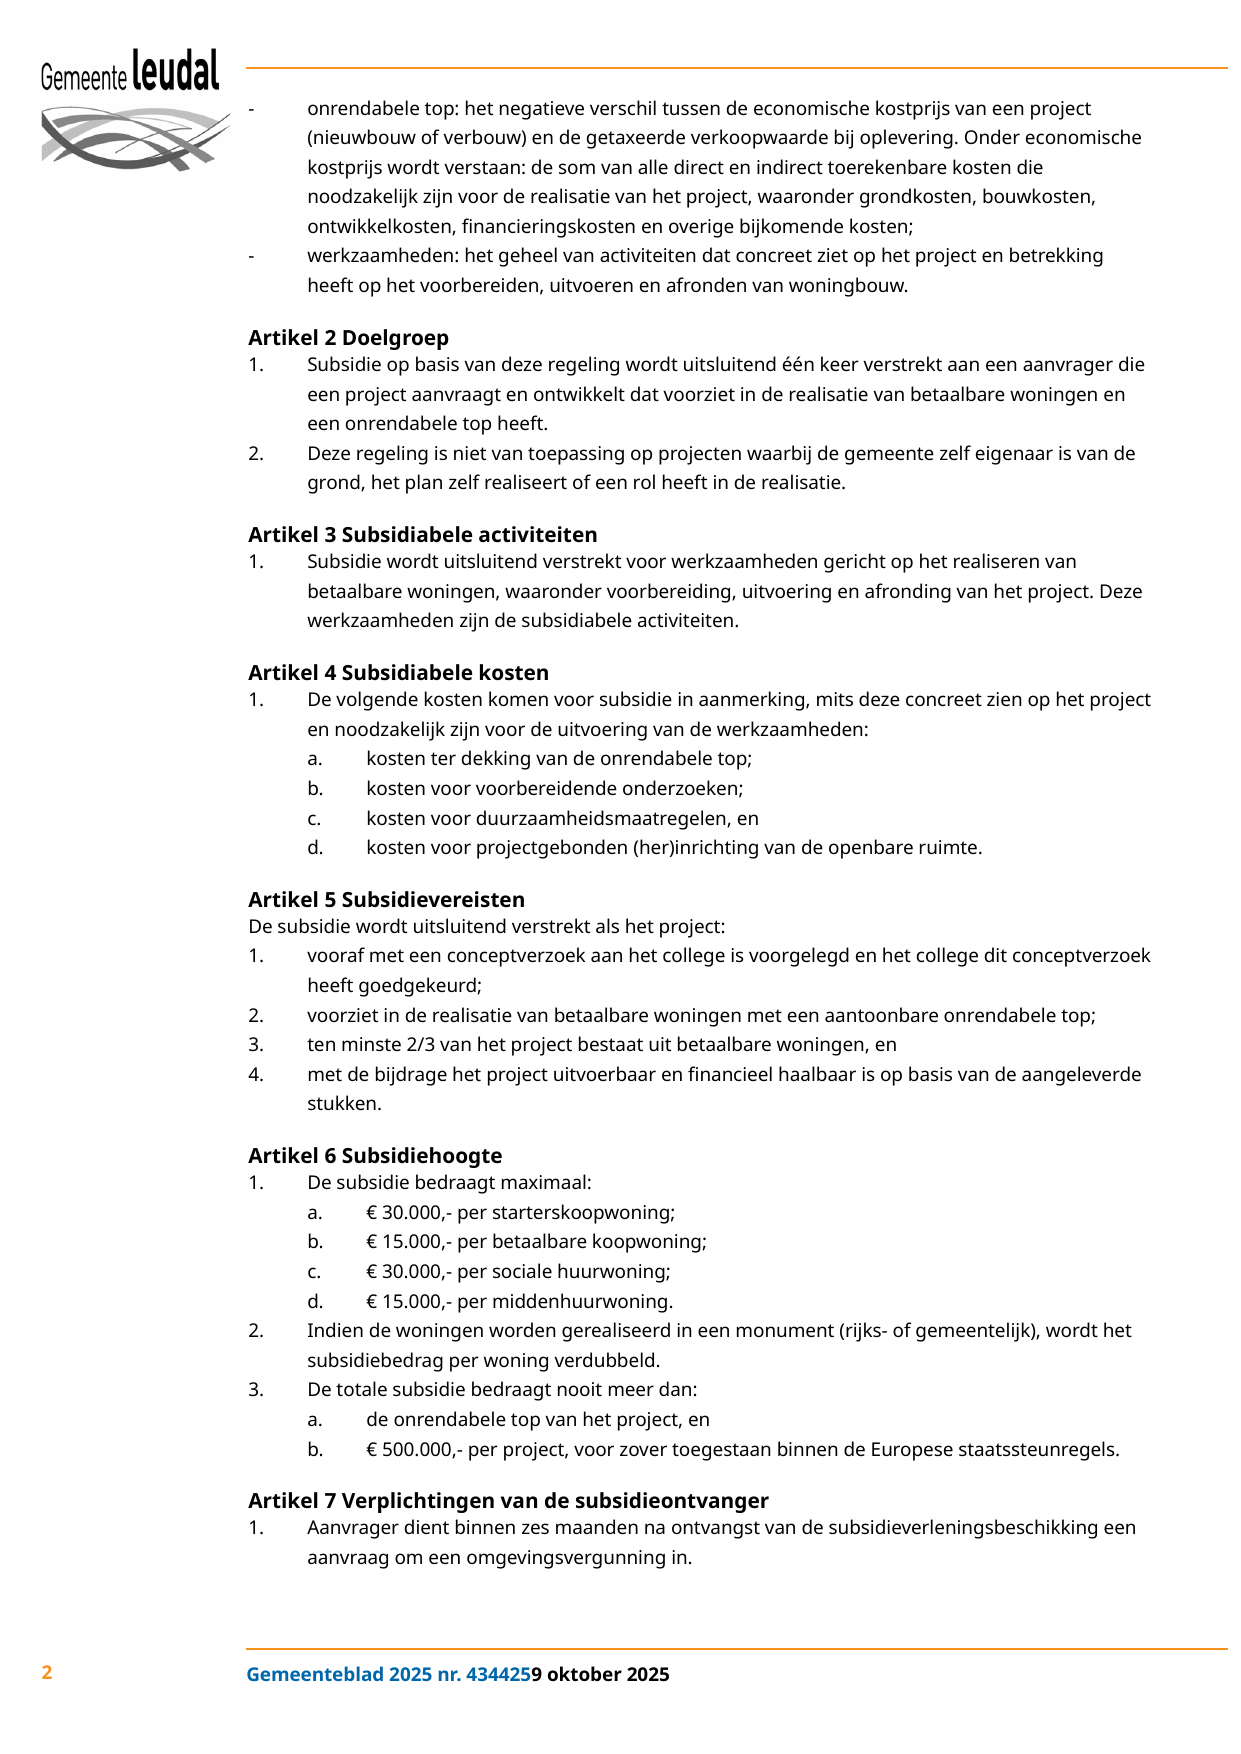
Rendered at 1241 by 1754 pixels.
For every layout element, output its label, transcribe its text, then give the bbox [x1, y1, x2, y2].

list De volgende kosten komen voor subsidie in aanmerking, mits deze concreet zien op het project en noodzakelijk zijn voor de uitvoering van de werkzaamheden: [248, 686, 1152, 742]
list kosten ter dekking van de onrendabele top; [307, 746, 1152, 771]
list Subsidie wordt uitsluitend verstrekt voor werkzaamheden gericht op het realiseren van betaalbare woningen, waaronder voorbereiding, uitvoering en afronding van het project. Deze werkzaamheden zijn de subsidiabele activiteiten. [248, 548, 1152, 633]
list vooraf met een conceptverzoek aan het college is voorgelegd en het college dit conceptverzoek heeft goedgekeurd; [248, 943, 1152, 998]
text Artikel 3 Subsidiabele activiteiten [248, 520, 1152, 548]
list € 30.000,- per sociale huurwoning; [307, 1258, 1152, 1284]
list € 15.000,- per betaalbare koopwoning; [307, 1229, 1152, 1254]
list De totale subsidie bedraagt nooit meer dan: [248, 1377, 1152, 1402]
list de onrendabele top van het project, en [307, 1406, 1152, 1432]
list De subsidie bedraagt maximaal: [248, 1169, 1152, 1195]
text Artikel 2 Doelgroep [248, 323, 1152, 351]
list onrendabele top: het negatieve verschil tussen de economische kostprijs van een project (nieuwbouw of verbouw) en de getaxeerde verkoopwaarde bij oplevering. Onder economische kostprijs wordt verstaan: de som van alle direct en indirect toerekenbare kosten die noodzakelijk zijn voor de realisatie van het project, waaronder grondkosten, bouwkosten, ontwikkelkosten, financieringskosten en overige bijkomende kosten; [248, 95, 1152, 239]
text De subsidie wordt uitsluitend verstrekt als het project: [248, 913, 1152, 939]
list ten minste 2/3 van het project bestaat uit betaalbare woningen, en [248, 1031, 1152, 1057]
list € 15.000,- per middenhuurwoning. [307, 1288, 1152, 1313]
list kosten voor projectgebonden (her)inrichting van de openbare ruimte. [307, 834, 1152, 860]
list € 500.000,- per project, voor zover toegestaan binnen de Europese staatssteunregels. [307, 1436, 1152, 1461]
list Aanvrager dient binnen zes maanden na ontvangst van de subsidieverleningsbeschikking een aanvraag om een omgevingsvergunning in. [248, 1514, 1152, 1570]
text Artikel 7 Verplichtingen van de subsidieontvanger [248, 1486, 1152, 1514]
picture [41, 47, 231, 172]
text Artikel 6 Subsidiehoogte [248, 1141, 1152, 1169]
list voorziet in de realisatie van betaalbare woningen met een aantoonbare onrendabele top; [248, 1002, 1152, 1028]
list Indien de woningen worden gerealiseerd in een monument (rijks- of gemeentelijk), wordt het subsidiebedrag per woning verdubbeld. [248, 1317, 1152, 1373]
list kosten voor voorbereidende onderzoeken; [307, 775, 1152, 801]
list met de bijdrage het project uitvoerbaar en financieel haalbaar is op basis van de aangeleverde stukken. [248, 1061, 1152, 1116]
list werkzaamheden: het geheel van activiteiten dat concreet ziet op het project en betrekking heeft op het voorbereiden, uitvoeren en afronden van woningbouw. [248, 243, 1152, 298]
list € 30.000,- per starterskoopwoning; [307, 1199, 1152, 1225]
list Deze regeling is niet van toepassing op projecten waarbij de gemeente zelf eigenaar is van de grond, het plan zelf realiseert of een rol heeft in de realisatie. [248, 440, 1152, 495]
list Subsidie op basis van deze regeling wordt uitsluitend één keer verstrekt aan een aanvrager die een project aanvraagt en ontwikkelt dat voorziet in de realisatie van betaalbare woningen en een onrendabele top heeft. [248, 351, 1152, 436]
list kosten voor duurzaamheidsmaatregelen, en [307, 805, 1152, 830]
text Artikel 4 Subsidiabele kosten [248, 658, 1152, 686]
text Artikel 5 Subsidievereisten [248, 885, 1152, 913]
